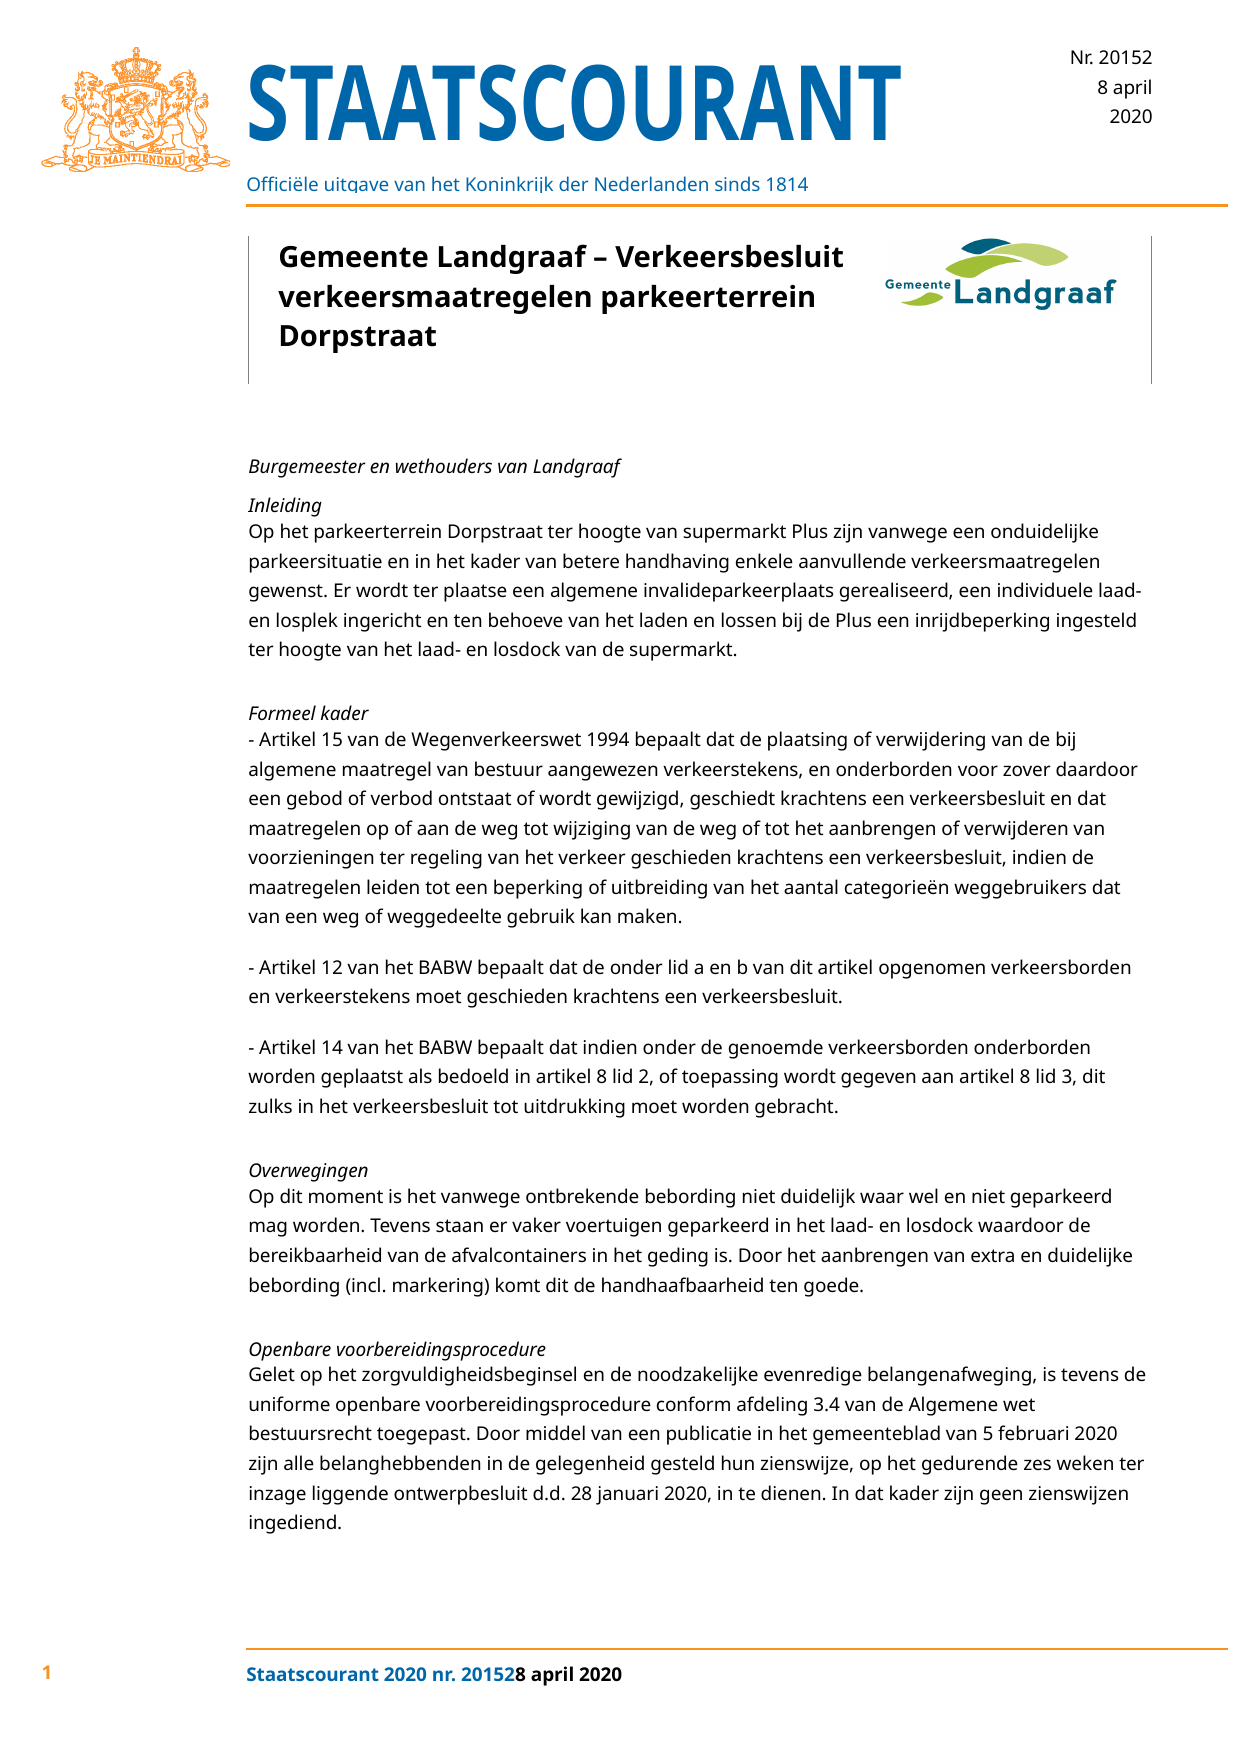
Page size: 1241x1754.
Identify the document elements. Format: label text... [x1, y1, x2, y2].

picture [41, 47, 231, 172]
text - Artikel 15 van de Wegenverkeerswet 1994 bepaalt dat de plaatsing of verwijdering van de bij algemene maatregel van bestuur aangewezen verkeerstekens, en onderborden voor zover daardoor een gebod of verbod ontstaat of wordt gewijzigd, geschiedt krachtens een verkeersbesluit en dat maatregelen op of aan de weg tot wijziging van de weg of tot het aanbrengen of verwijderen van voorzieningen ter regeling van het verkeer geschieden krachtens een verkeersbesluit, indien de maatregelen leiden tot een beperking of uitbreiding van het aantal categorieën weggebruikers dat van een weg of weggedeelte gebruik kan maken. [248, 726, 1152, 929]
table_header Gemeente Landgraaf – Verkeersbesluit verkeersmaatregelen parkeerterrein Dorpstraat [249, 236, 850, 384]
text Gelet op het zorgvuldigheidsbeginsel en de noodzakelijke evenredige belangenafweging, is tevens de uniforme openbare voorbereidingsprocedure conform afdeling 3.4 van de Algemene wet bestuursrecht toegepast. Door middel van een publicatie in het gemeenteblad van 5 februari 2020 zijn alle belanghebbenden in de gelegenheid gesteld hun zienswijze, op het gedurende zes weken ter inzage liggende ontwerpbesluit d.d. 28 januari 2020, in te dienen. In dat kader zijn geen zienswijzen ingediend. [248, 1361, 1152, 1535]
text Burgemeester en wethouders van Landgraaf [248, 453, 1152, 479]
picture [882, 236, 1119, 312]
text Overwegingen [248, 1157, 1152, 1183]
text - Artikel 14 van het BABW bepaalt dat indien onder de genoemde verkeersborden onderborden worden geplaatst als bedoeld in artikel 8 lid 2, of toepassing wordt gegeven aan artikel 8 lid 3, dit zulks in het verkeersbesluit tot uitdrukking moet worden gebracht. [248, 1034, 1152, 1119]
text Op het parkeerterrein Dorpstraat ter hoogte van supermarkt Plus zijn vanwege een onduidelijke parkeersituatie en in het kader van betere handhaving enkele aanvullende verkeersmaatregelen gewenst. Er wordt ter plaatse een algemene invalideparkeerplaats gerealiseerd, een individuele laad- en losplek ingericht en ten behoeve van het laden en lossen bij de Plus een inrijdbeperking ingesteld ter hoogte van het laad- en losdock van de supermarkt. [248, 518, 1152, 662]
text Inleiding [248, 492, 1152, 518]
text Openbare voorbereidingsprocedure [248, 1336, 1152, 1361]
table_header [850, 236, 1151, 384]
text Formeel kader [248, 701, 1152, 726]
text - Artikel 12 van het BABW bepaalt dat de onder lid a en b van dit artikel opgenomen verkeersborden en verkeerstekens moet geschieden krachtens een verkeersbesluit. [248, 954, 1152, 1009]
text Op dit moment is het vanwege ontbrekende bebording niet duidelijk waar wel en niet geparkeerd mag worden. Tevens staan er vaker voertuigen geparkeerd in het laad- en losdock waardoor de bereikbaarheid van de afvalcontainers in het geding is. Door het aanbrengen van extra en duidelijke bebording (incl. markering) komt dit de handhaafbaarheid ten goede. [248, 1183, 1152, 1297]
